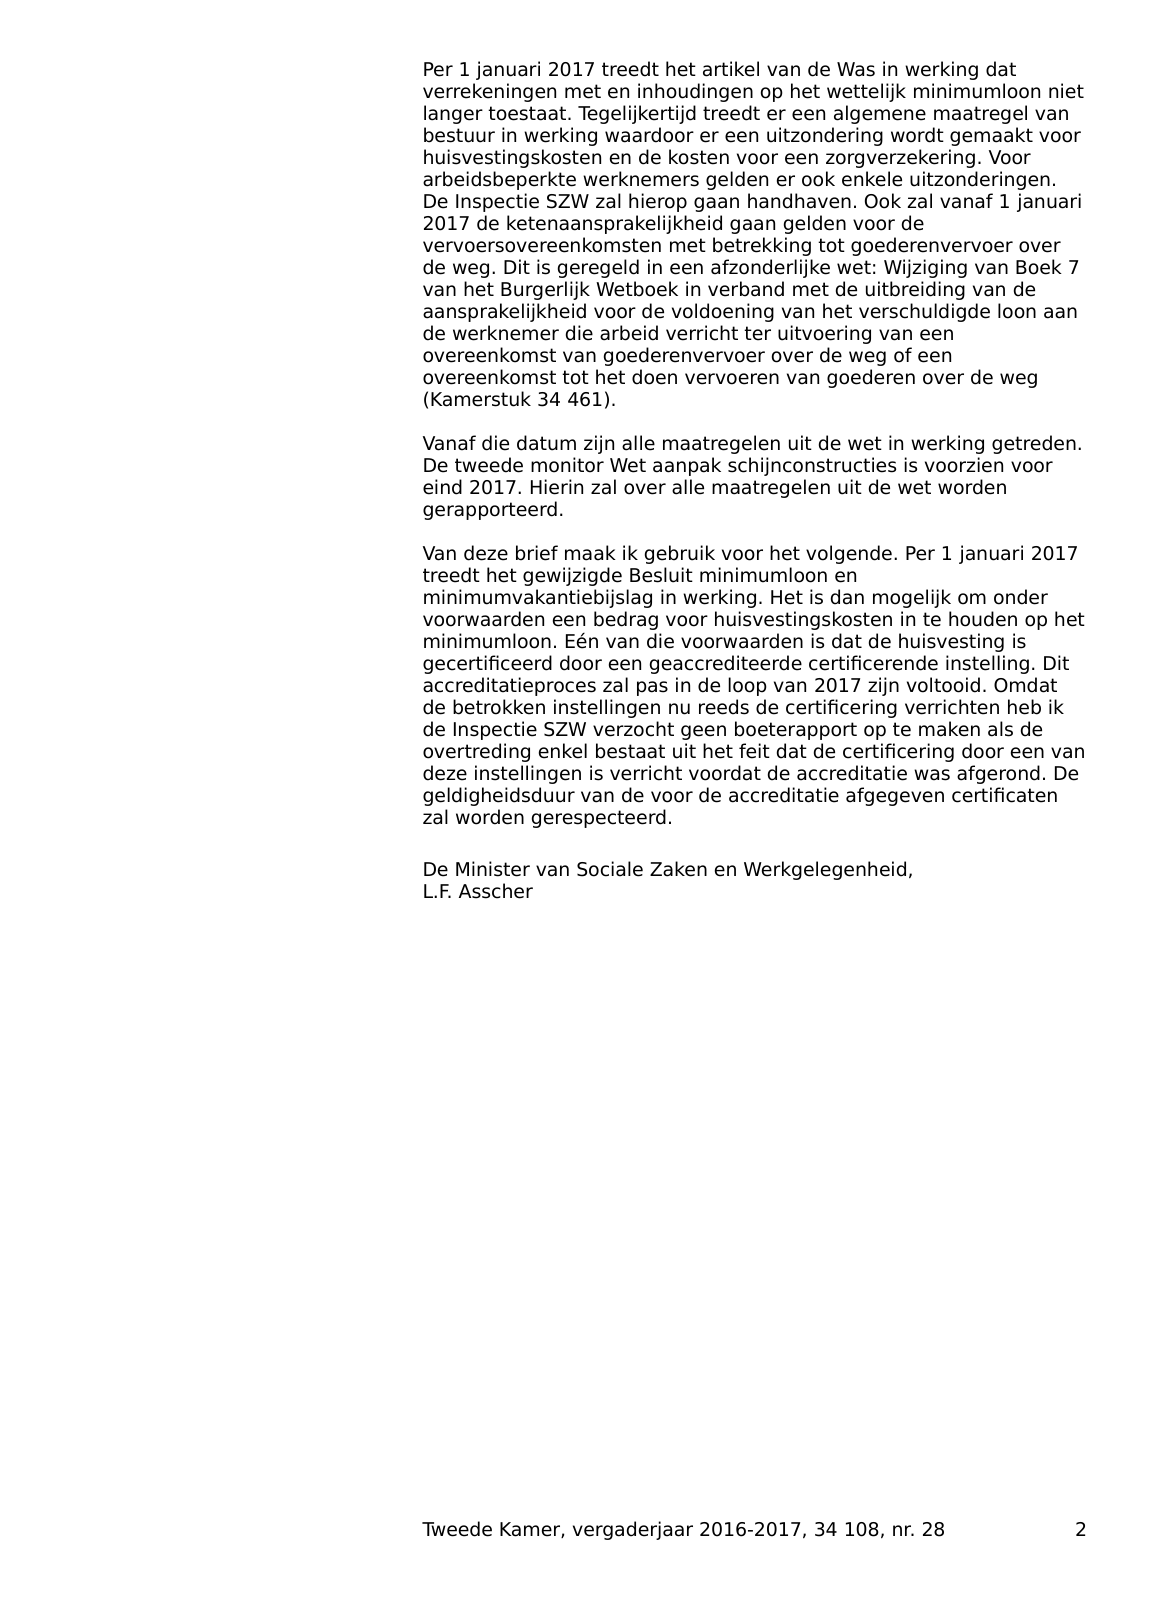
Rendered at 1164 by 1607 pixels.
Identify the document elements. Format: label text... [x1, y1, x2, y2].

text Per 1 januari 2017 treedt het artikel van de Was in werking dat verrekeningen met en inhoudingen op het wettelijk minimumloon niet langer toestaat. Tegelijkertijd treedt er een algemene maatregel van bestuur in werking waardoor er een uitzondering wordt gemaakt voor huisvestingskosten en de kosten voor een zorgverzekering. Voor arbeidsbeperkte werknemers gelden er ook enkele uitzonderingen. De Inspectie SZW zal hierop gaan handhaven. Ook zal vanaf 1 januari 2017 de ketenaansprakelijkheid gaan gelden voor de vervoersovereenkomsten met betrekking tot goederenvervoer over de weg. Dit is geregeld in een afzonderlijke wet: Wijziging van Boek 7 van het Burgerlijk Wetboek in verband met de uitbreiding van de aansprakelijkheid voor de voldoening van het verschuldigde loon aan de werknemer die arbeid verricht ter uitvoering van een overeenkomst van goederenvervoer over de weg of een overeenkomst tot het doen vervoeren van goederen over de weg (Kamerstuk 34 461). [422, 59, 1087, 411]
text Van deze brief maak ik gebruik voor het volgende. Per 1 januari 2017 treedt het gewijzigde Besluit minimumloon en minimumvakantiebijslag in werking. Het is dan mogelijk om onder voorwaarden een bedrag voor huisvestingskosten in te houden op het minimumloon. Eén van die voorwaarden is dat de huisvesting is gecertificeerd door een geaccrediteerde certificerende instelling. Dit accreditatieproces zal pas in de loop van 2017 zijn voltooid. Omdat de betrokken instellingen nu reeds de certificering verrichten heb ik de Inspectie SZW verzocht geen boeterapport op te maken als de overtreding enkel bestaat uit het feit dat de certificering door een van deze instellingen is verricht voordat de accreditatie was afgerond. De geldigheidsduur van de voor de accreditatie afgegeven certificaten zal worden gerespecteerd. [422, 543, 1087, 829]
text De Minister van Sociale Zaken en Werkgelegenheid, L.F. Asscher [422, 859, 1087, 903]
text Vanaf die datum zijn alle maatregelen uit de wet in werking getreden. De tweede monitor Wet aanpak schijnconstructies is voorzien voor eind 2017. Hierin zal over alle maatregelen uit de wet worden gerapporteerd. [422, 433, 1087, 521]
